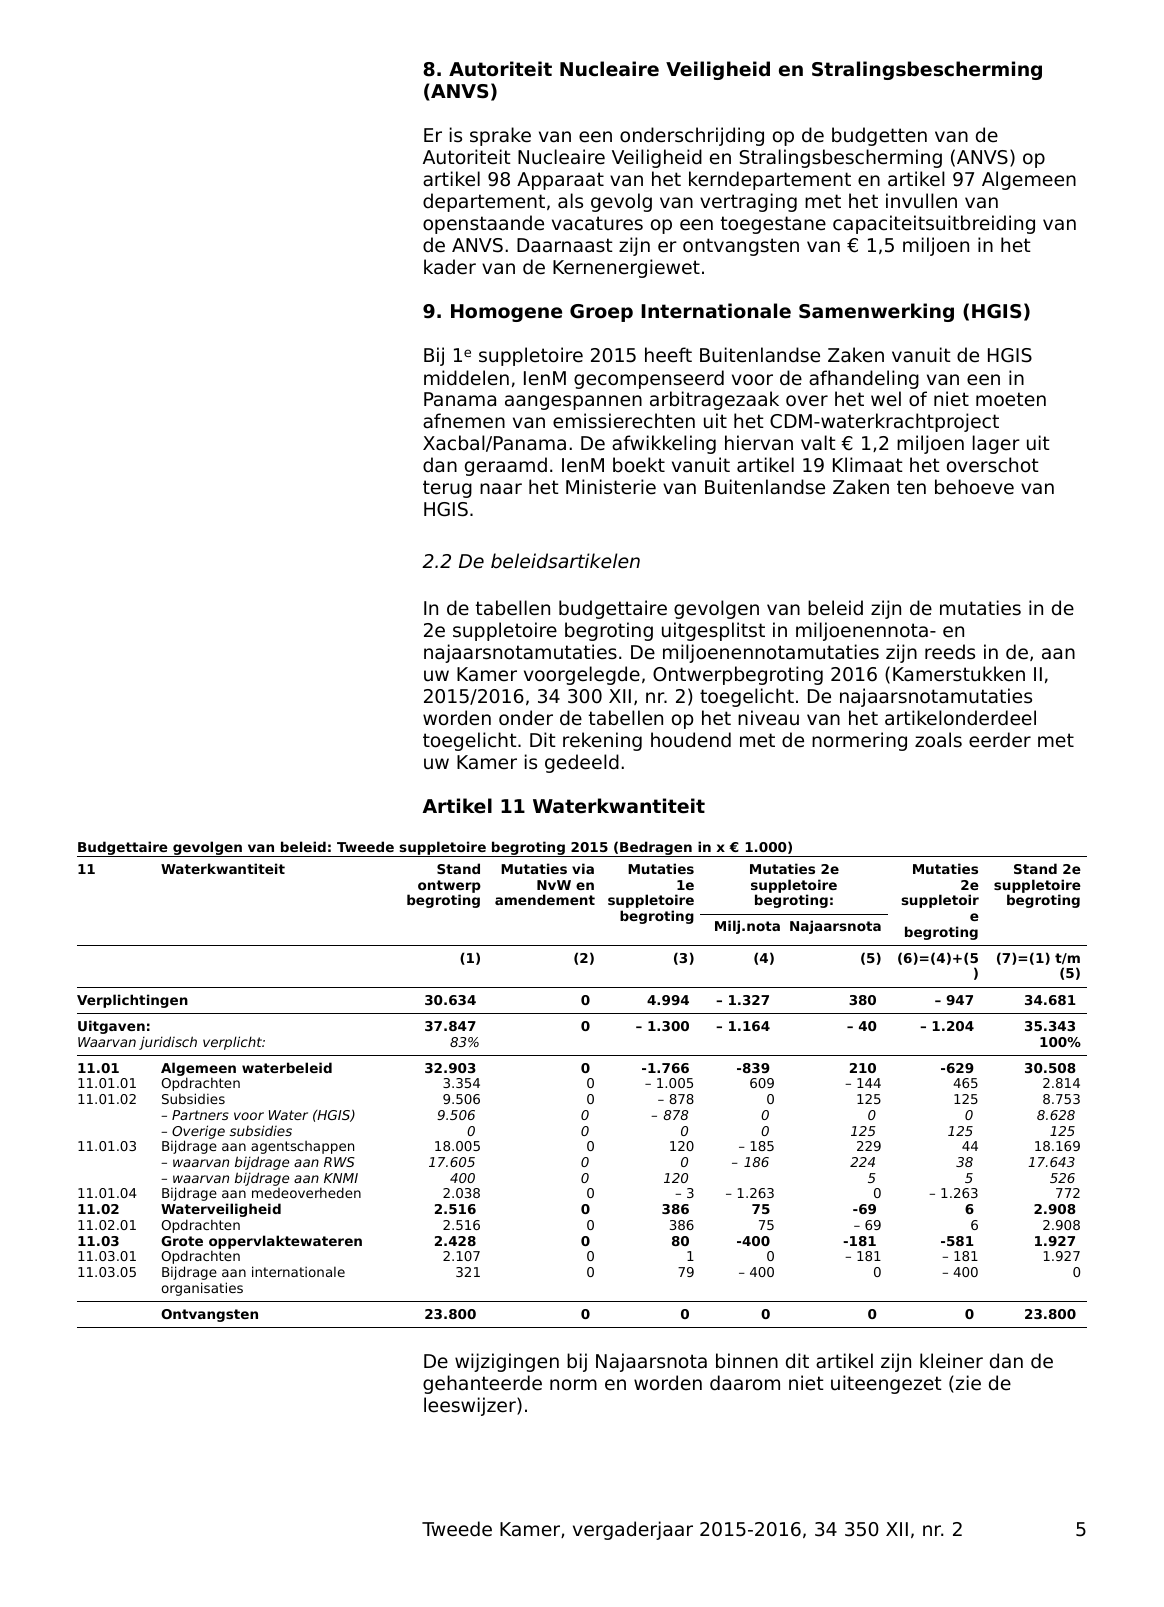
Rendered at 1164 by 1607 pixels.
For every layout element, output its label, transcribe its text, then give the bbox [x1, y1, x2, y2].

table_cell [601, 1034, 700, 1055]
table_cell Waarvan juridisch verplicht: [77, 1034, 399, 1055]
table_cell 17.643 [985, 1155, 1087, 1171]
table_cell (5) [781, 946, 887, 987]
table_cell [487, 1034, 601, 1055]
table_cell 79 [601, 1265, 700, 1301]
table_cell 0 [781, 1302, 887, 1327]
table_cell Waterveiligheid [155, 1202, 399, 1218]
table_cell 32.903 [399, 1056, 487, 1076]
table_cell 35.343 [985, 1014, 1087, 1034]
table_cell Stand ontwerp begroting [399, 857, 487, 945]
table_cell 0 [601, 1155, 700, 1171]
table_cell (1) [399, 946, 487, 987]
table_cell – waarvan bijdrage aan RWS [155, 1155, 399, 1171]
table_cell – 144 [781, 1076, 887, 1092]
table_cell 17.605 [399, 1155, 487, 1171]
table_cell 609 [700, 1076, 781, 1092]
subtitle 8. Autoriteit Nucleaire Veiligheid en Stralingsbescherming (ANVS) [422, 59, 1087, 103]
table_cell 38 [888, 1155, 984, 1171]
table_cell 2.516 [399, 1218, 487, 1233]
text De wijzigingen bij Najaarsnota binnen dit artikel zijn kleiner dan de gehanteerde norm en worden daarom niet uiteengezet (zie de leeswijzer). [422, 1351, 1087, 1416]
table_cell [888, 1034, 984, 1055]
table_cell 0 [700, 1092, 781, 1108]
table_cell 386 [601, 1218, 700, 1233]
table_cell 1 [601, 1249, 700, 1265]
table_cell 75 [700, 1202, 781, 1218]
table_cell 0 [781, 1265, 887, 1301]
subtitle 2.2 De beleidsartikelen [422, 551, 1087, 573]
table_cell 9.506 [399, 1092, 487, 1108]
table_cell Grote oppervlaktewateren [155, 1234, 399, 1249]
table_cell Bijdrage aan internationale organisaties [155, 1265, 399, 1301]
table_cell 0 [781, 1108, 887, 1123]
table_cell 0 [888, 1108, 984, 1123]
table_cell Opdrachten [155, 1249, 399, 1265]
table_cell – 181 [888, 1249, 984, 1265]
table_cell Opdrachten [155, 1076, 399, 1092]
table_cell – 1.263 [888, 1186, 984, 1202]
table_cell 1.927 [985, 1234, 1087, 1249]
table_cell 3.354 [399, 1076, 487, 1092]
table_cell 0 [487, 1265, 601, 1301]
table_cell 44 [888, 1139, 984, 1155]
table_cell [700, 1034, 781, 1055]
table_cell 0 [487, 1092, 601, 1108]
table_cell 83% [399, 1034, 487, 1055]
table_cell 2.428 [399, 1234, 487, 1249]
table_cell 321 [399, 1265, 487, 1301]
table_cell 0 [487, 1076, 601, 1092]
table_cell 0 [700, 1124, 781, 1139]
table_cell 0 [888, 1302, 984, 1327]
table_cell 0 [487, 1249, 601, 1265]
text Bij 1e suppletoire 2015 heeft Buitenlandse Zaken vanuit de HGIS middelen, IenM gecompenseerd voor de afhandeling van een in Panama aangespannen arbitragezaak over het wel of niet moeten afnemen van emissierechten uit het CDM-waterkrachtproject Xacbal/Panama. De afwikkeling hiervan valt € 1,2 miljoen lager uit dan geraamd. IenM boekt vanuit artikel 19 Klimaat het overschot terug naar het Ministerie van Buitenlandse Zaken ten behoeve van HGIS. [422, 345, 1087, 521]
table_cell 23.800 [985, 1302, 1087, 1327]
table_cell 11.03.05 [77, 1265, 155, 1301]
table_cell 18.005 [399, 1139, 487, 1155]
table_cell -839 [700, 1056, 781, 1076]
table_cell 465 [888, 1076, 984, 1092]
table_cell (6)=(4)+(5) [888, 946, 984, 987]
table_cell 120 [601, 1139, 700, 1155]
table_cell -69 [781, 1202, 887, 1218]
table_cell Stand 2e suppletoire begroting [985, 857, 1087, 945]
table_cell Mutaties 1e suppletoire begroting [601, 857, 700, 945]
table_cell – 400 [888, 1265, 984, 1301]
table_cell 23.800 [399, 1302, 487, 1327]
subtitle Artikel 11 Waterkwantiteit [422, 796, 1087, 818]
table_cell 0 [399, 1124, 487, 1139]
table_cell [77, 1171, 155, 1186]
table_cell 0 [487, 1056, 601, 1076]
table_cell – 947 [888, 988, 984, 1013]
table_cell 120 [601, 1171, 700, 1186]
table_cell 2.107 [399, 1249, 487, 1265]
table_cell 2.038 [399, 1186, 487, 1202]
table_cell 11.01.04 [77, 1186, 155, 1202]
table_cell Opdrachten [155, 1218, 399, 1233]
table_cell (4) [700, 946, 781, 987]
table_cell – 185 [700, 1139, 781, 1155]
table_cell 18.169 [985, 1139, 1087, 1155]
table_cell – 1.005 [601, 1076, 700, 1092]
table_cell 1.927 [985, 1249, 1087, 1265]
table_cell 11.03 [77, 1234, 155, 1249]
table_cell -629 [888, 1056, 984, 1076]
table_cell – 400 [700, 1265, 781, 1301]
table_cell 0 [487, 1186, 601, 1202]
table_cell 0 [601, 1302, 700, 1327]
table_cell 125 [781, 1124, 887, 1139]
table_cell 11.01.03 [77, 1139, 155, 1155]
table_cell Subsidies [155, 1092, 399, 1108]
table_cell 0 [487, 1171, 601, 1186]
table_cell [77, 1124, 155, 1139]
table_cell 11.01.01 [77, 1076, 155, 1092]
text In de tabellen budgettaire gevolgen van beleid zijn de mutaties in de 2e suppletoire begroting uitgesplitst in miljoenennota- en najaarsnotamutaties. De miljoenennotamutaties zijn reeds in de, aan uw Kamer voorgelegde, Ontwerpbegroting 2016 (Kamerstukken II, 2015/2016, 34 300 XII, nr. 2) toegelicht. De najaarsnotamutaties worden onder de tabellen op het niveau van het artikelonderdeel toegelicht. Dit rekening houdend met de normering zoals eerder met uw Kamer is gedeeld. [422, 598, 1087, 774]
table_cell 0 [985, 1265, 1087, 1301]
table_cell – 1.164 [700, 1014, 781, 1034]
table_cell [700, 1171, 781, 1186]
table_cell – 1.300 [601, 1014, 700, 1034]
table_cell 8.753 [985, 1092, 1087, 1108]
table_cell 380 [781, 988, 887, 1013]
table_cell Mutaties 2e suppletoire begroting: [700, 857, 887, 913]
table_cell 526 [985, 1171, 1087, 1186]
table_cell (7)=(1) t/m (5) [985, 946, 1087, 987]
table_cell Bijdrage aan agentschappen [155, 1139, 399, 1155]
table_cell 0 [487, 1124, 601, 1139]
table_cell 11.03.01 [77, 1249, 155, 1265]
table_cell -1.766 [601, 1056, 700, 1076]
table_cell Milj.nota [700, 915, 781, 945]
table_cell 229 [781, 1139, 887, 1155]
table_cell 0 [487, 1234, 601, 1249]
table_cell 224 [781, 1155, 887, 1171]
table_cell 0 [601, 1124, 700, 1139]
table_cell 0 [781, 1186, 887, 1202]
table_cell [77, 946, 155, 987]
table_cell 37.847 [399, 1014, 487, 1034]
table_cell 8.628 [985, 1108, 1087, 1123]
table_cell 0 [487, 988, 601, 1013]
table_cell 2.908 [985, 1202, 1087, 1218]
table_cell – 1.327 [700, 988, 781, 1013]
table_cell 400 [399, 1171, 487, 1186]
table_cell 6 [888, 1202, 984, 1218]
table_cell 100% [985, 1034, 1087, 1055]
table_header Budgettaire gevolgen van beleid: Tweede suppletoire begroting 2015 (Bedragen in x € 1.000) [77, 840, 1087, 856]
table_cell 2.516 [399, 1202, 487, 1218]
table_cell 0 [700, 1249, 781, 1265]
table_cell 4.994 [601, 988, 700, 1013]
table_cell -581 [888, 1234, 984, 1249]
table_cell [77, 1155, 155, 1171]
table_cell [77, 1302, 155, 1327]
table_cell – 878 [601, 1092, 700, 1108]
table_cell -400 [700, 1234, 781, 1249]
table_cell 0 [487, 1302, 601, 1327]
table_cell – 40 [781, 1014, 887, 1034]
table_cell Verplichtingen [77, 988, 399, 1013]
table_cell [77, 1108, 155, 1123]
table_cell [155, 946, 399, 987]
table_cell 11.01.02 [77, 1092, 155, 1108]
table_cell 0 [487, 1108, 601, 1123]
table_cell 5 [888, 1171, 984, 1186]
table_cell 772 [985, 1186, 1087, 1202]
table_cell 0 [487, 1218, 601, 1233]
table_cell – Partners voor Water (HGIS) [155, 1108, 399, 1123]
table_cell [781, 1034, 887, 1055]
table_cell (2) [487, 946, 601, 987]
table_cell Waterkwantiteit [155, 857, 399, 945]
table_cell 210 [781, 1056, 887, 1076]
table_cell 9.506 [399, 1108, 487, 1123]
table_cell 125 [888, 1092, 984, 1108]
table_cell 386 [601, 1202, 700, 1218]
table_cell – 181 [781, 1249, 887, 1265]
table_cell Algemeen waterbeleid [155, 1056, 399, 1076]
table_cell -181 [781, 1234, 887, 1249]
table_cell – 69 [781, 1218, 887, 1233]
table_cell 11.01 [77, 1056, 155, 1076]
table_cell – 1.204 [888, 1014, 984, 1034]
table_cell 0 [700, 1108, 781, 1123]
table_cell Ontvangsten [155, 1302, 399, 1327]
text Er is sprake van een onderschrijding op de budgetten van de Autoriteit Nucleaire Veiligheid en Stralingsbescherming (ANVS) op artikel 98 Apparaat van het kerndepartement en artikel 97 Algemeen departement, als gevolg van vertraging met het invullen van openstaande vacatures op een toegestane capaciteitsuitbreiding van de ANVS. Daarnaast zijn er ontvangsten van € 1,5 miljoen in het kader van de Kernenergiewet. [422, 125, 1087, 279]
table_cell 11.02.01 [77, 1218, 155, 1233]
subtitle 9. Homogene Groep Internationale Samenwerking (HGIS) [422, 301, 1087, 323]
table_cell Uitgaven: [77, 1014, 399, 1034]
table_cell 30.508 [985, 1056, 1087, 1076]
table_cell 6 [888, 1218, 984, 1233]
table_cell 30.634 [399, 988, 487, 1013]
table_cell Mutaties via NvW en amendement [487, 857, 601, 945]
table_cell – 3 [601, 1186, 700, 1202]
table_cell 2.908 [985, 1218, 1087, 1233]
table_cell 11 [77, 857, 155, 945]
table_cell 125 [888, 1124, 984, 1139]
table_cell (3) [601, 946, 700, 987]
table_cell – waarvan bijdrage aan KNMI [155, 1171, 399, 1186]
table_cell 125 [781, 1092, 887, 1108]
table_cell 5 [781, 1171, 887, 1186]
table_cell Najaarsnota [781, 915, 887, 945]
table_cell 0 [487, 1155, 601, 1171]
table_cell – 186 [700, 1155, 781, 1171]
table_cell 0 [487, 1014, 601, 1034]
table_cell 11.02 [77, 1202, 155, 1218]
table_cell 80 [601, 1234, 700, 1249]
table_cell Mutaties 2e suppletoire begroting [888, 857, 984, 945]
table_cell 34.681 [985, 988, 1087, 1013]
table_cell 75 [700, 1218, 781, 1233]
table_cell 125 [985, 1124, 1087, 1139]
table_cell – 1.263 [700, 1186, 781, 1202]
table_cell – Overige subsidies [155, 1124, 399, 1139]
table_cell 2.814 [985, 1076, 1087, 1092]
table_cell 0 [700, 1302, 781, 1327]
table_cell 0 [487, 1202, 601, 1218]
table_cell 0 [487, 1139, 601, 1155]
table_cell Bijdrage aan medeoverheden [155, 1186, 399, 1202]
table_cell – 878 [601, 1108, 700, 1123]
